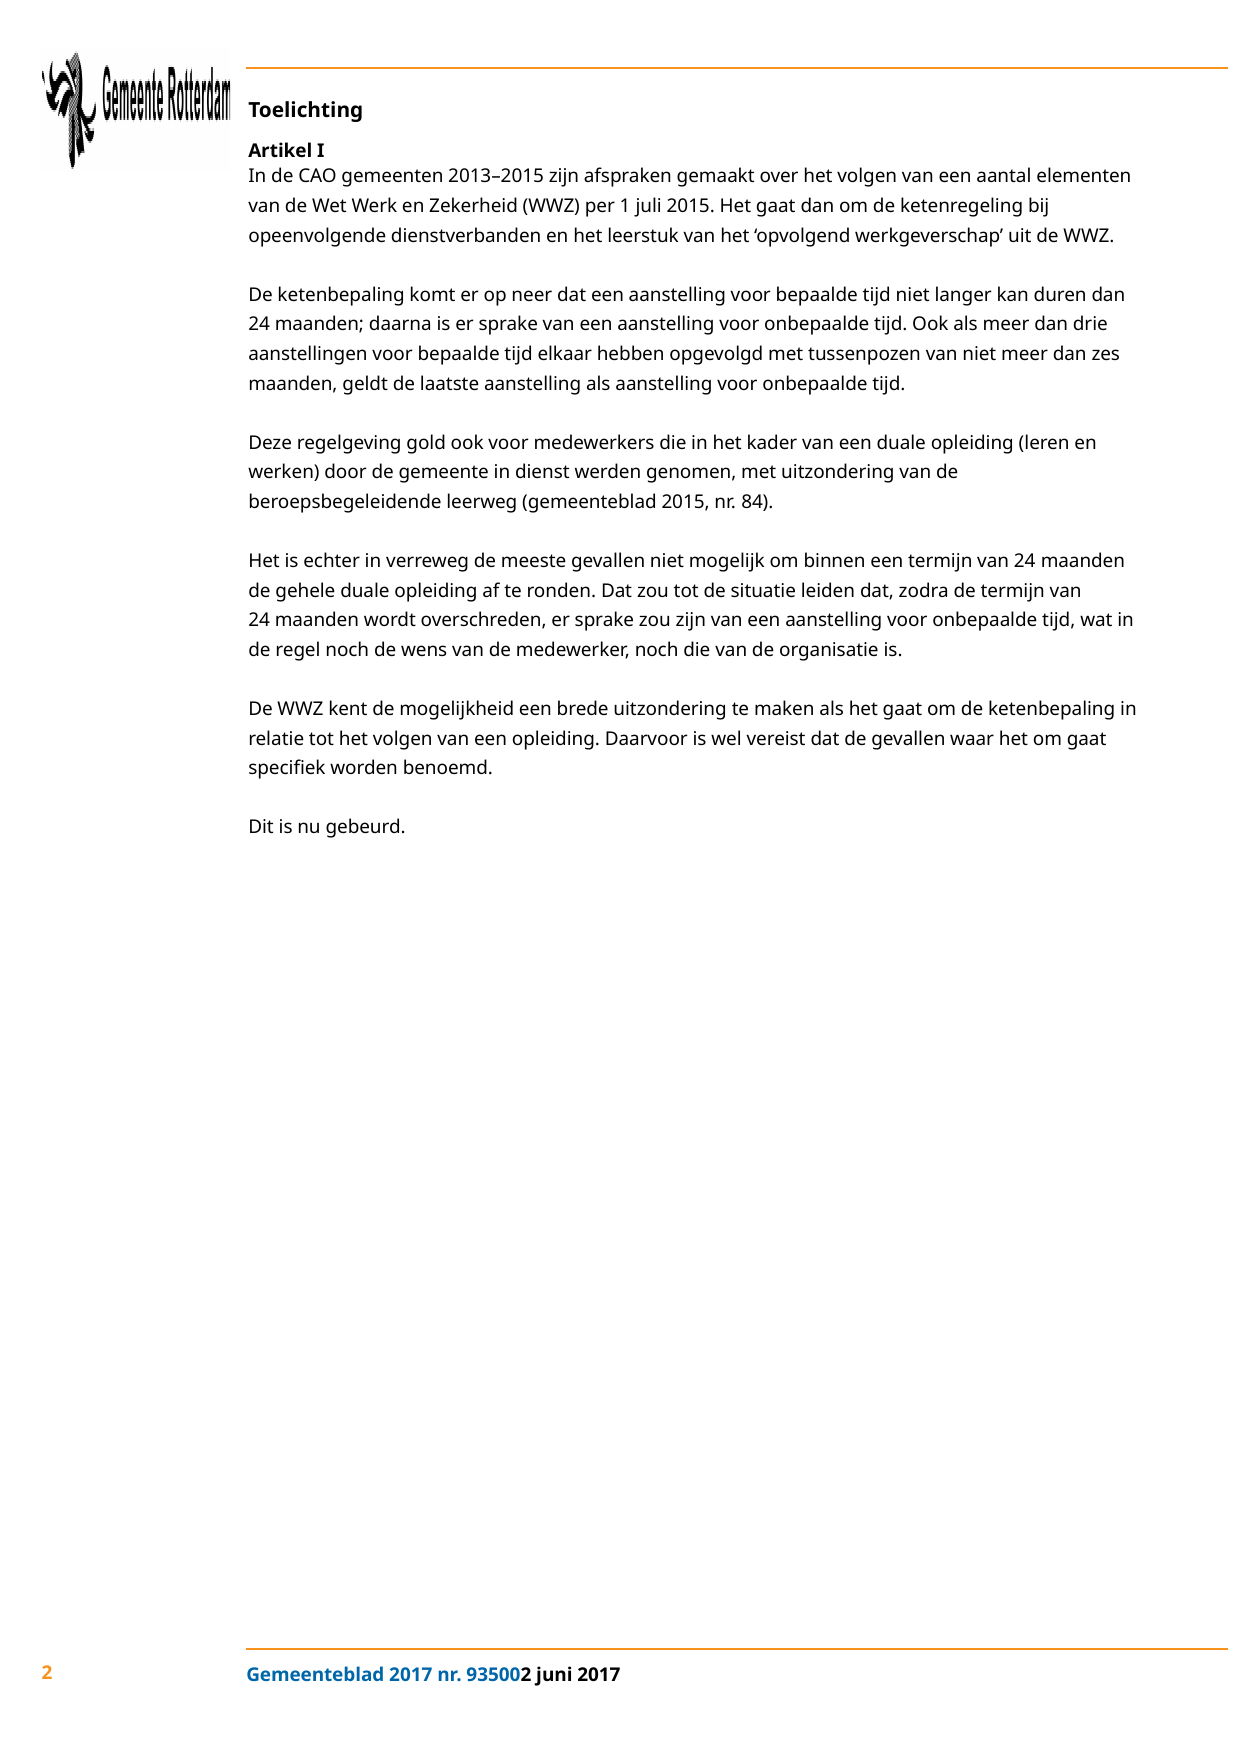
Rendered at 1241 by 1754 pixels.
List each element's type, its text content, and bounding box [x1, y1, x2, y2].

text De ketenbepaling komt er op neer dat een aanstelling voor bepaalde tijd niet langer kan duren dan 24 maanden; daarna is er sprake van een aanstelling voor onbepaalde tijd. Ook als meer dan drie aanstellingen voor bepaalde tijd elkaar hebben opgevolgd met tussenpozen van niet meer dan zes maanden, geldt de laatste aanstelling als aanstelling voor onbepaalde tijd. [248, 281, 1152, 395]
text De WWZ kent de mogelijkheid een brede uitzondering te maken als het gaat om de ketenbepaling in relatie tot het volgen van een opleiding. Daarvoor is wel vereist dat de gevallen waar het om gaat specifiek worden benoemd. [248, 695, 1152, 780]
text Dit is nu gebeurd. [248, 813, 1152, 839]
text In de CAO gemeenten 2013–2015 zijn afspraken gemaakt over het volgen van een aantal elementen van de Wet Werk en Zekerheid (WWZ) per 1 juli 2015. Het gaat dan om de ketenregeling bij opeenvolgende dienstverbanden en het leerstuk van het ‘opvolgend werkgeverschap’ uit de WWZ. [248, 163, 1152, 247]
text Deze regelgeving gold ook voor medewerkers die in het kader van een duale opleiding (leren en werken) door de gemeente in dienst werden genomen, met uitzondering van de beroepsbegeleidende leerweg (gemeenteblad 2015, nr. 84). [248, 429, 1152, 514]
text Toelichting [248, 95, 1152, 123]
text Het is echter in verreweg de meeste gevallen niet mogelijk om binnen een termijn van 24 maanden de gehele duale opleiding af te ronden. Dat zou tot de situatie leiden dat, zodra de termijn van 24 maanden wordt overschreden, er sprake zou zijn van een aanstelling voor onbepaalde tijd, wat in de regel noch de wens van de medewerker, noch die van de organisatie is. [248, 547, 1152, 662]
picture [41, 47, 231, 172]
text Artikel I [248, 137, 1152, 163]
